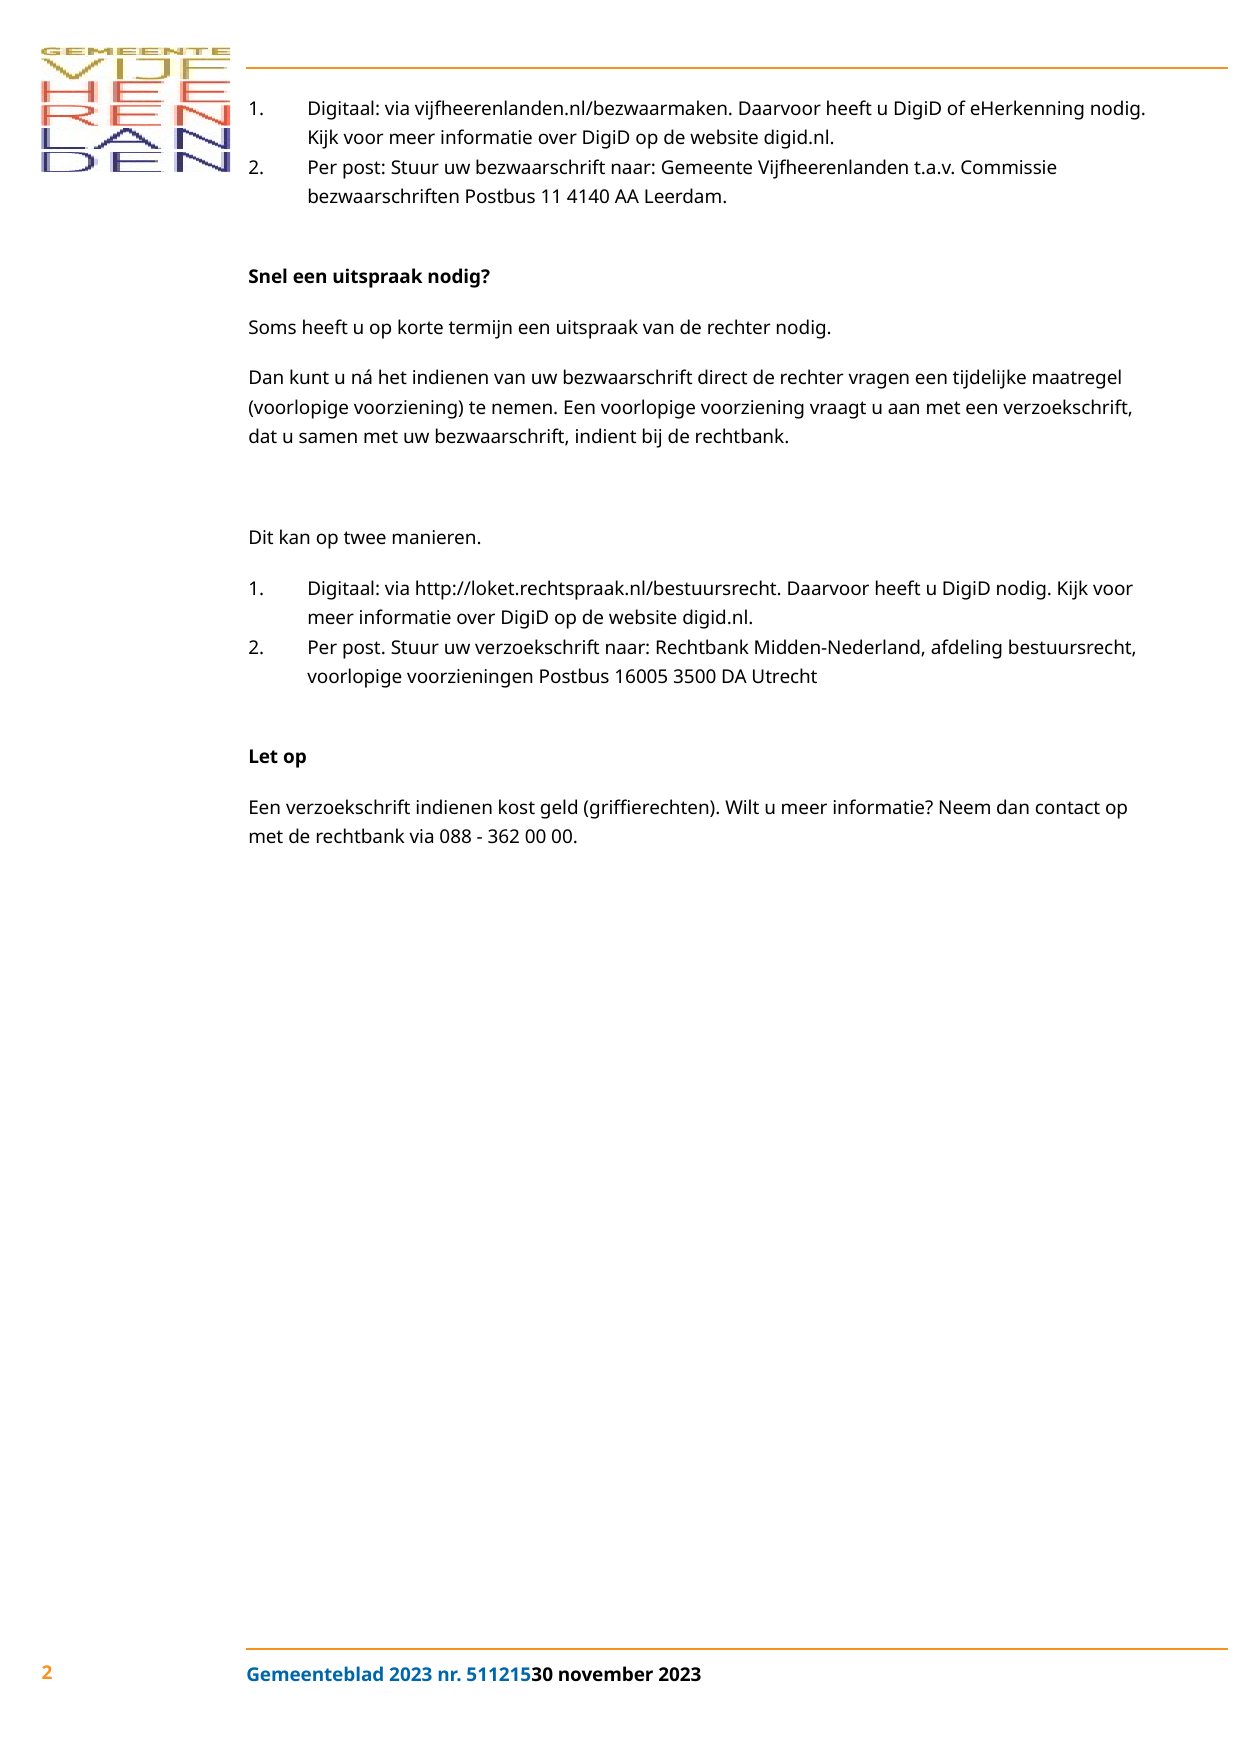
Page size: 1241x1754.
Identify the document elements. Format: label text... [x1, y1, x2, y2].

picture [41, 47, 231, 172]
text Dan kunt u ná het indienen van uw bezwaarschrift direct de rechter vragen een tijdelijke maatregel (voorlopige voorziening) te nemen. Een voorlopige voorziening vraagt u aan met een verzoekschrift, dat u samen met uw bezwaarschrift, indient bij de rechtbank. [248, 364, 1152, 449]
text Let op [248, 743, 1152, 769]
list Per post: Stuur uw bezwaarschrift naar: Gemeente Vijfheerenlanden t.a.v. Commissie bezwaarschriften Postbus 11 4140 AA Leerdam. [248, 154, 1152, 209]
text Soms heeft u op korte termijn een uitspraak van de rechter nodig. [248, 314, 1152, 340]
text Dit kan op twee manieren. [248, 524, 1152, 550]
list Digitaal: via http://loket.rechtspraak.nl/bestuursrecht. Daarvoor heeft u DigiD nodig. Kijk voor meer informatie over DigiD op de website digid.nl. [248, 575, 1152, 630]
list Digitaal: via vijfheerenlanden.nl/bezwaarmaken. Daarvoor heeft u DigiD of eHerkenning nodig. Kijk voor meer informatie over DigiD op de website digid.nl. [248, 95, 1152, 150]
text Een verzoekschrift indienen kost geld (griffierechten). Wilt u meer informatie? Neem dan contact op met de rechtbank via 088 - 362 00 00. [248, 794, 1152, 849]
text Snel een uitspraak nodig? [248, 263, 1152, 289]
list Per post. Stuur uw verzoekschrift naar: Rechtbank Midden-Nederland, afdeling bestuursrecht, voorlopige voorzieningen Postbus 16005 3500 DA Utrecht [248, 634, 1152, 689]
